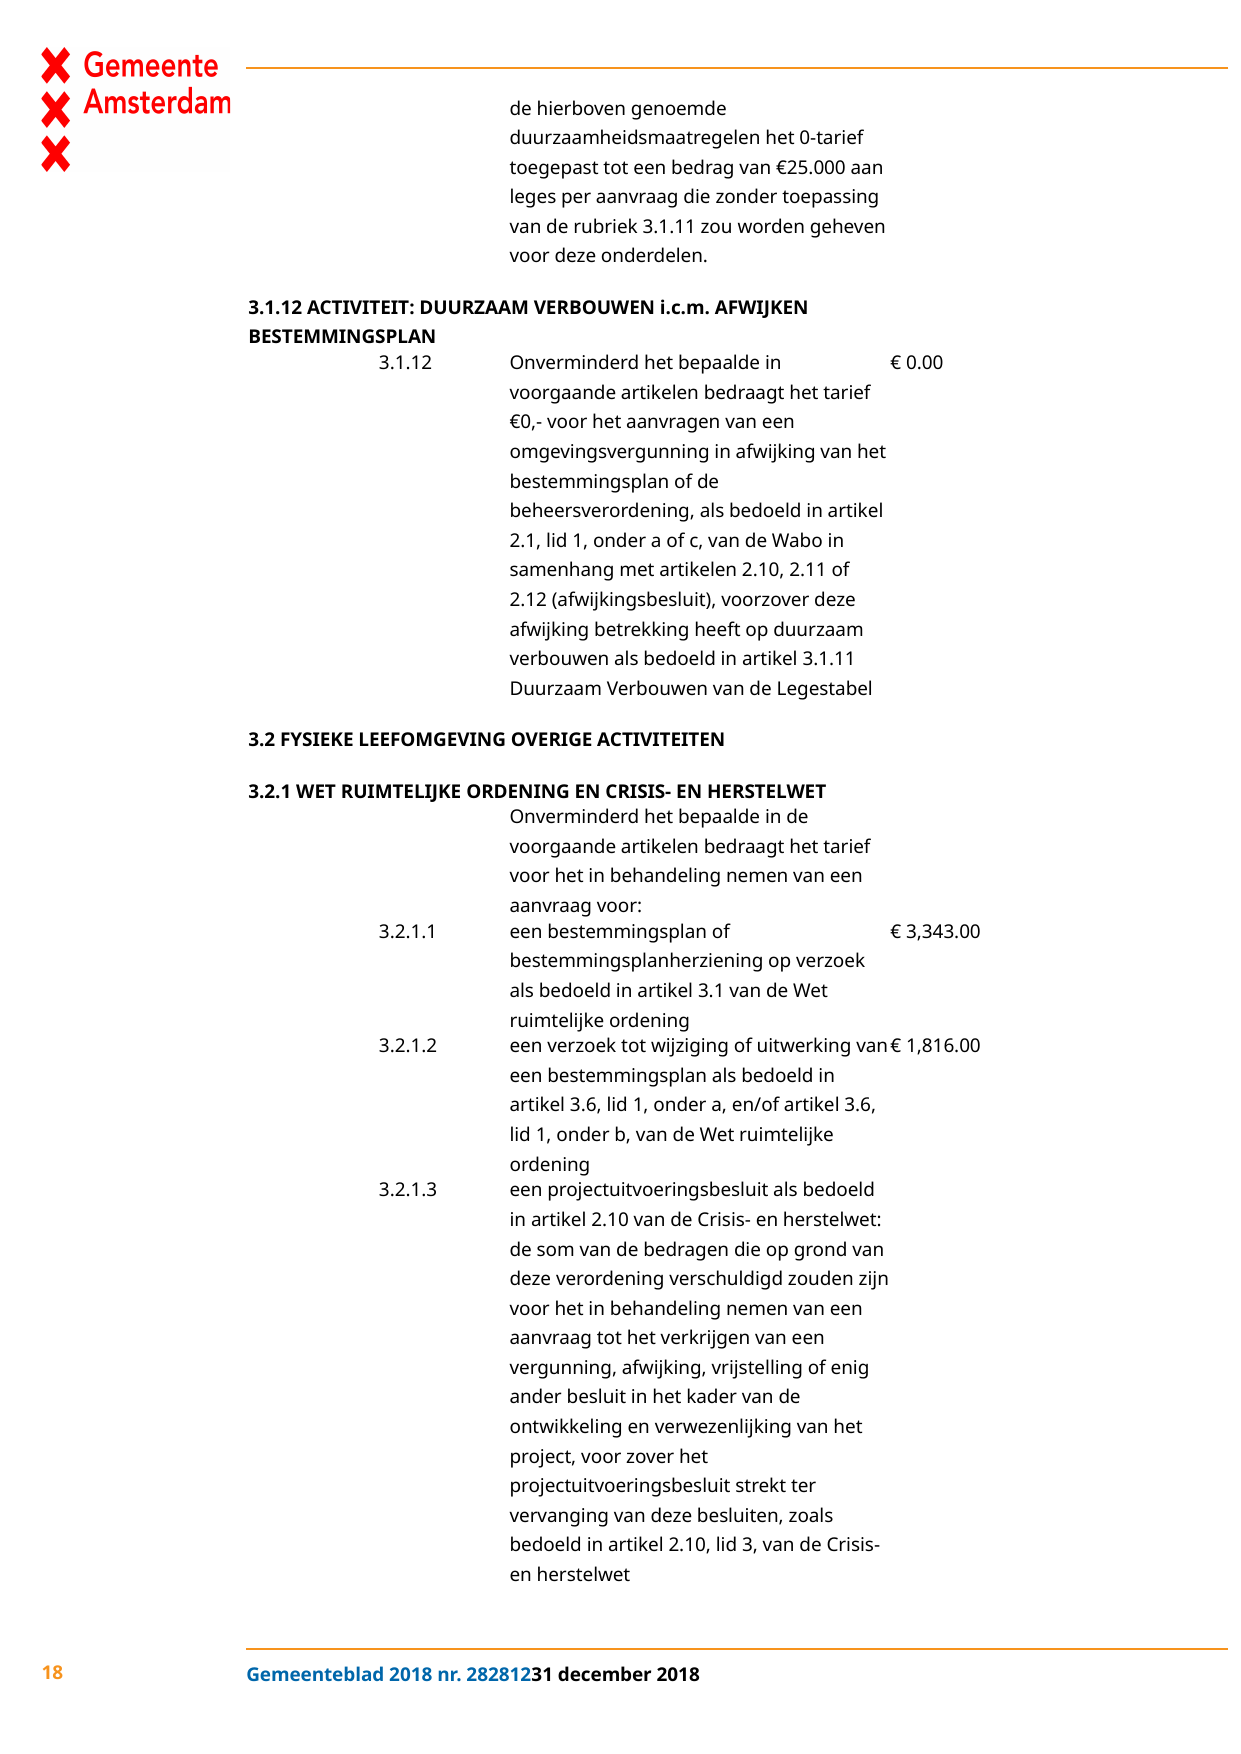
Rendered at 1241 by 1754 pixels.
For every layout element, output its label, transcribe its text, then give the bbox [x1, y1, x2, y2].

table_cell [248, 1033, 379, 1177]
table_cell 3.1.12 ACTIVITEIT: DUURZAAM VERBOUWEN i.c.m. AFWIJKEN BESTEMMINGSPLAN [248, 294, 890, 349]
table_cell [379, 95, 509, 268]
table_cell [509, 269, 890, 294]
table_cell de hierboven genoemde duurzaamheidsmaatregelen het 0-tarief toegepast tot een bedrag van €25.000 aan leges per aanvraag die zonder toepassing van de rubriek 3.1.11 zou worden geheven voor deze onderdelen. [509, 95, 890, 268]
table_cell € 0.00 [890, 350, 1021, 701]
table_cell [248, 752, 379, 778]
table_cell [890, 778, 1021, 803]
table_cell [890, 701, 1021, 726]
table_cell een projectuitvoeringsbesluit als bedoeld in artikel 2.10 van de Crisis- en herstelwet: de som van de bedragen die op grond van deze verordening verschuldigd zouden zijn voor het in behandeling nemen van een aanvraag tot het verkrijgen van een vergunning, afwijking, vrijstelling of enig ander besluit in het kader van de ontwikkeling en verwezenlijking van het project, voor zover het projectuitvoeringsbesluit strekt ter vervanging van deze besluiten, zoals bedoeld in artikel 2.10, lid 3, van de Crisis- en herstelwet [509, 1177, 890, 1587]
table_cell € 1,816.00 [890, 1033, 1021, 1177]
table_cell [379, 269, 509, 294]
table_cell [890, 95, 1021, 268]
table_cell [890, 294, 1021, 349]
table_cell [379, 752, 509, 778]
table_cell [248, 804, 379, 918]
table_cell 3.1.12 [379, 350, 509, 701]
table_cell een bestemmingsplan of bestemmingsplanherziening op verzoek als bedoeld in artikel 3.1 van de Wet ruimtelijke ordening [509, 918, 890, 1032]
table_cell [890, 1177, 1021, 1587]
table_cell 3.2 FYSIEKE LEEFOMGEVING OVERIGE ACTIVITEITEN [248, 726, 890, 752]
table_cell 3.2.1 WET RUIMTELIJKE ORDENING EN CRISIS- EN HERSTELWET [248, 778, 890, 803]
table_cell Onverminderd het bepaalde in de voorgaande artikelen bedraagt het tarief voor het in behandeling nemen van een aanvraag voor: [509, 804, 890, 918]
table_cell een verzoek tot wijziging of uitwerking van een bestemmingsplan als bedoeld in artikel 3.6, lid 1, onder a, en/of artikel 3.6, lid 1, onder b, van de Wet ruimtelijke ordening [509, 1033, 890, 1177]
table_cell [248, 269, 379, 294]
table_cell [248, 350, 379, 701]
table_cell [379, 804, 509, 918]
table_cell [509, 701, 890, 726]
table_cell [248, 918, 379, 1032]
table_cell [248, 1177, 379, 1587]
table_cell [248, 95, 379, 268]
table_cell 3.2.1.2 [379, 1033, 509, 1177]
table_cell [890, 804, 1021, 918]
table_cell [890, 752, 1021, 778]
table_cell 3.2.1.1 [379, 918, 509, 1032]
picture [41, 47, 231, 172]
table_cell [509, 752, 890, 778]
table_cell 3.2.1.3 [379, 1177, 509, 1587]
table_cell [890, 269, 1021, 294]
table_cell Onverminderd het bepaalde in voorgaande artikelen bedraagt het tarief €0,- voor het aanvragen van een omgevingsvergunning in afwijking van het bestemmingsplan of de beheersverordening, als bedoeld in artikel 2.1, lid 1, onder a of c, van de Wabo in samenhang met artikelen 2.10, 2.11 of 2.12 (afwijkingsbesluit), voorzover deze afwijking betrekking heeft op duurzaam verbouwen als bedoeld in artikel 3.1.11 Duurzaam Verbouwen van de Legestabel [509, 350, 890, 701]
table_cell [379, 701, 509, 726]
table_cell [890, 726, 1021, 752]
table_cell [248, 701, 379, 726]
table_cell € 3,343.00 [890, 918, 1021, 1032]
